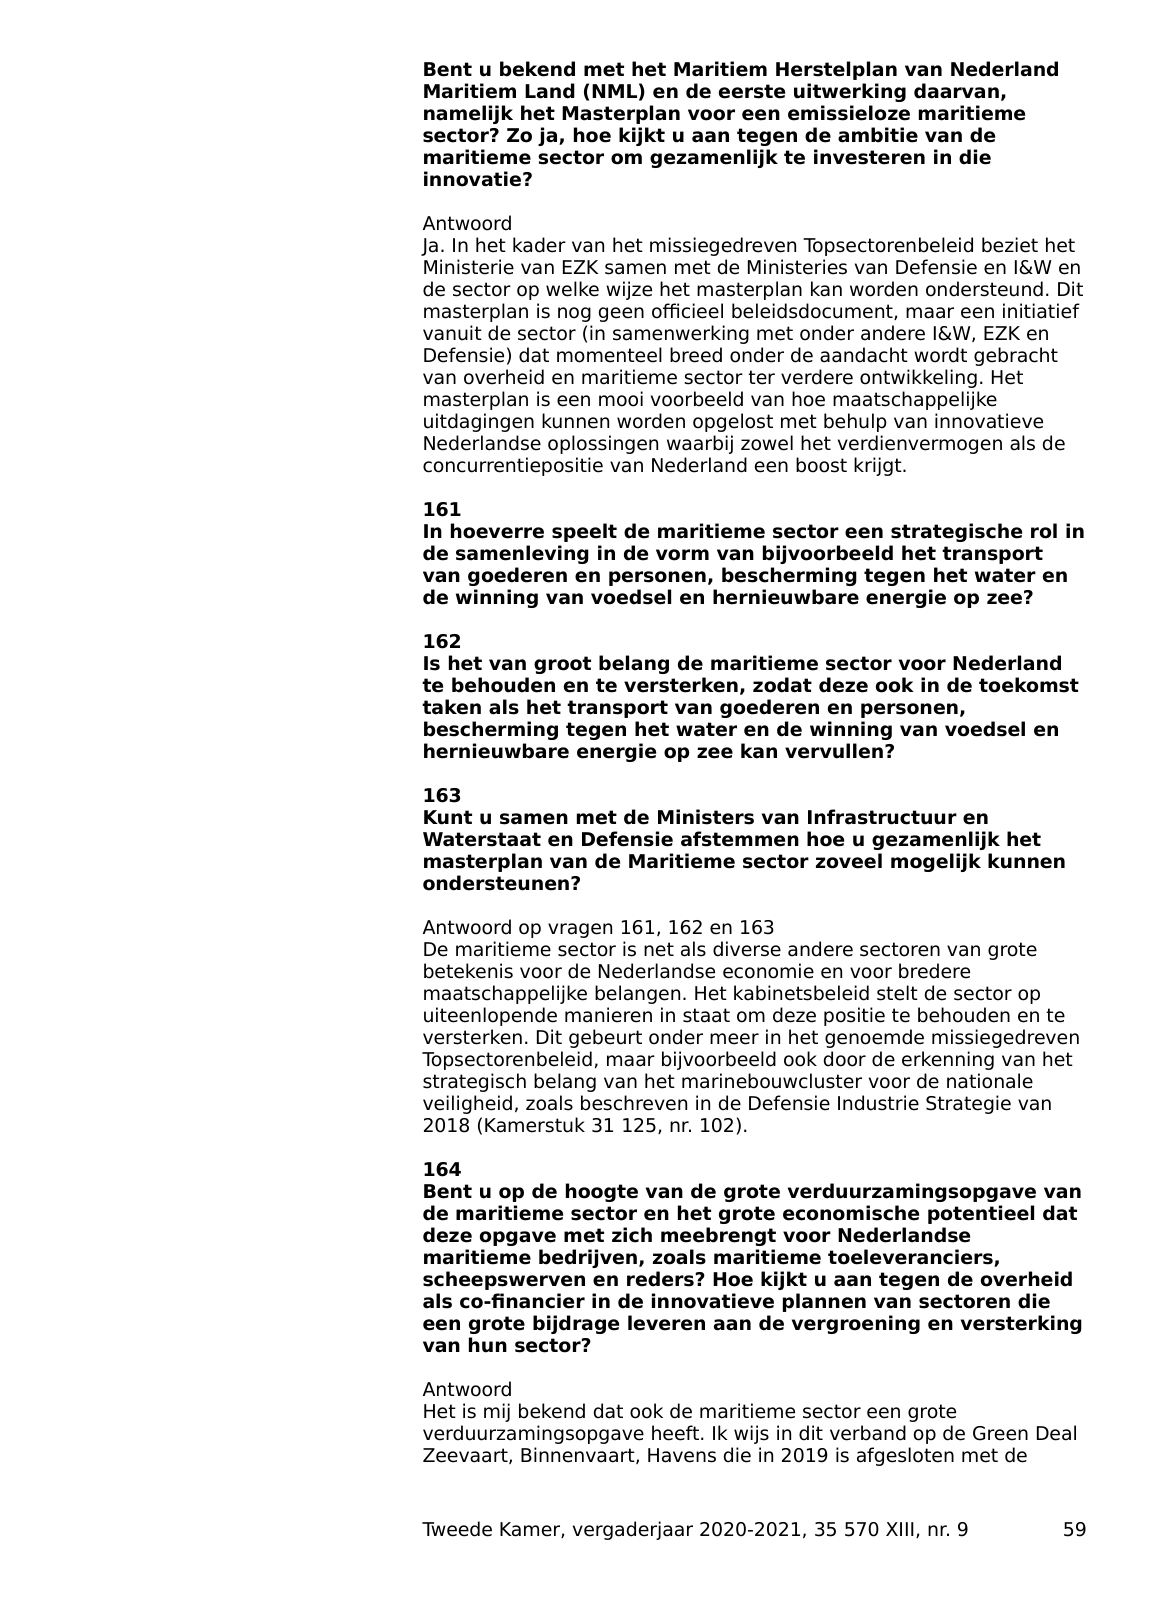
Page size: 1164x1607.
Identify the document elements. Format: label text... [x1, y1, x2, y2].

text Antwoord [422, 1379, 1087, 1401]
text Bent u op de hoogte van de grote verduurzamingsopgave van de maritieme sector en het grote economische potentieel dat deze opgave met zich meebrengt voor Nederlandse maritieme bedrijven, zoals maritieme toeleveranciers, scheepswerven en reders? Hoe kijkt u aan tegen de overheid als co-financier in de innovatieve plannen van sectoren die een grote bijdrage leveren aan de vergroening en versterking van hun sector? [422, 1181, 1087, 1357]
text 163 [422, 785, 1087, 807]
text Antwoord op vragen 161, 162 en 163 [422, 917, 1087, 939]
text 162 [422, 631, 1087, 653]
text Kunt u samen met de Ministers van Infrastructuur en Waterstaat en Defensie afstemmen hoe u gezamenlijk het masterplan van de Maritieme sector zoveel mogelijk kunnen ondersteunen? [422, 807, 1087, 895]
text 164 [422, 1159, 1087, 1181]
text Bent u bekend met het Maritiem Herstelplan van Nederland Maritiem Land (NML) en de eerste uitwerking daarvan, namelijk het Masterplan voor een emissieloze maritieme sector? Zo ja, hoe kijkt u aan tegen de ambitie van de maritieme sector om gezamenlijk te investeren in die innovatie? [422, 59, 1087, 191]
text In hoeverre speelt de maritieme sector een strategische rol in de samenleving in de vorm van bijvoorbeeld het transport van goederen en personen, bescherming tegen het water en de winning van voedsel en hernieuwbare energie op zee? [422, 521, 1087, 609]
text Ja. In het kader van het missiegedreven Topsectorenbeleid beziet het Ministerie van EZK samen met de Ministeries van Defensie en I&W en de sector op welke wijze het masterplan kan worden ondersteund. Dit masterplan is nog geen officieel beleidsdocument, maar een initiatief vanuit de sector (in samenwerking met onder andere I&W, EZK en Defensie) dat momenteel breed onder de aandacht wordt gebracht van overheid en maritieme sector ter verdere ontwikkeling. Het masterplan is een mooi voorbeeld van hoe maatschappelijke uitdagingen kunnen worden opgelost met behulp van innovatieve Nederlandse oplossingen waarbij zowel het verdienvermogen als de concurrentiepositie van Nederland een boost krijgt. [422, 235, 1087, 477]
text 161 [422, 499, 1087, 521]
text Het is mij bekend dat ook de maritieme sector een grote verduurzamingsopgave heeft. Ik wijs in dit verband op de Green Deal Zeevaart, Binnenvaart, Havens die in 2019 is afgesloten met de [422, 1401, 1087, 1467]
text De maritieme sector is net als diverse andere sectoren van grote betekenis voor de Nederlandse economie en voor bredere maatschappelijke belangen. Het kabinetsbeleid stelt de sector op uiteenlopende manieren in staat om deze positie te behouden en te versterken. Dit gebeurt onder meer in het genoemde missiegedreven Topsectorenbeleid, maar bijvoorbeeld ook door de erkenning van het strategisch belang van het marinebouwcluster voor de nationale veiligheid, zoals beschreven in de Defensie Industrie Strategie van 2018 (Kamerstuk 31 125, nr. 102). [422, 939, 1087, 1137]
text Antwoord [422, 213, 1087, 235]
text Is het van groot belang de maritieme sector voor Nederland te behouden en te versterken, zodat deze ook in de toekomst taken als het transport van goederen en personen, bescherming tegen het water en de winning van voedsel en hernieuwbare energie op zee kan vervullen? [422, 653, 1087, 763]
